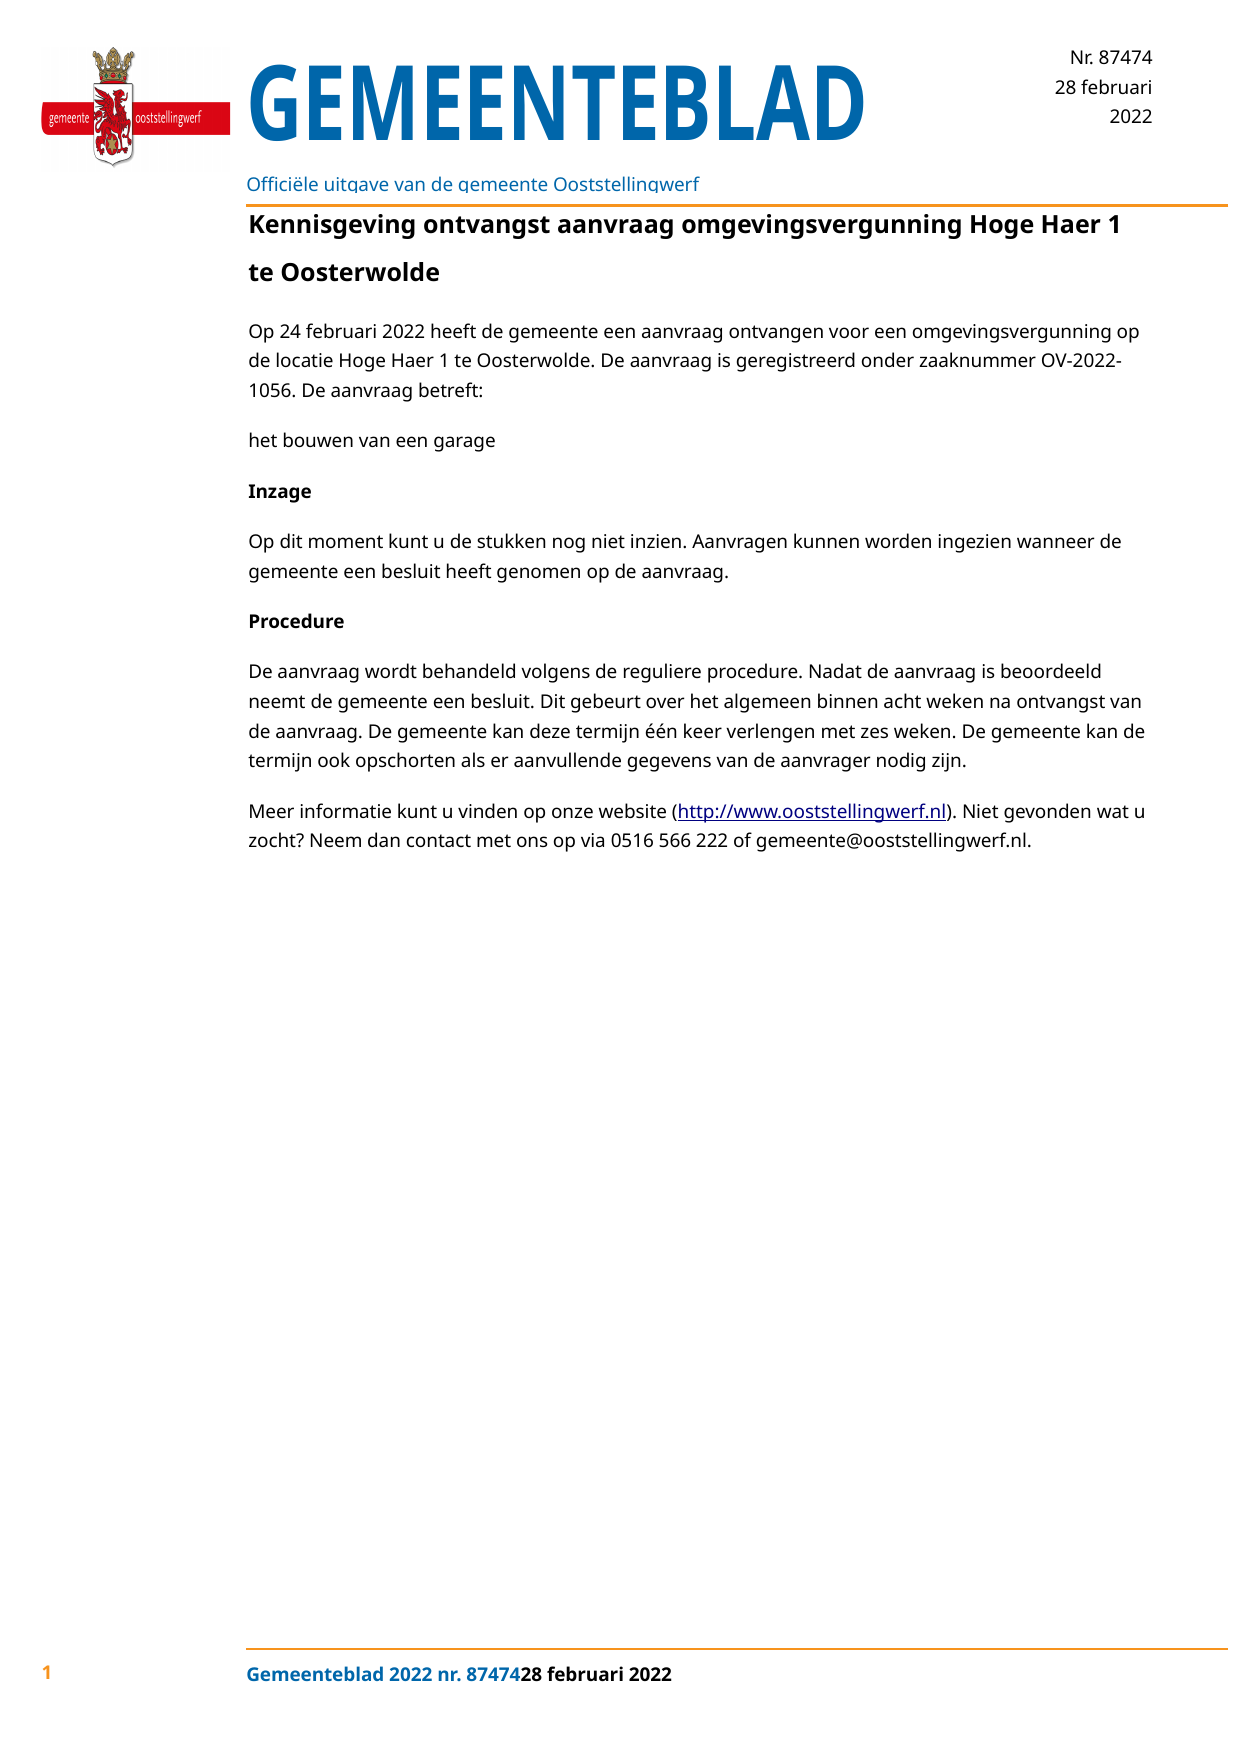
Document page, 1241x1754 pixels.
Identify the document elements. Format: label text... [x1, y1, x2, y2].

text het bouwen van een garage [248, 427, 1152, 453]
text Op 24 februari 2022 heeft de gemeente een aanvraag ontvangen voor een omgevingsvergunning op de locatie Hoge Haer 1 te Oosterwolde. De aanvraag is geregistreerd onder zaaknummer OV-2022-1056. De aanvraag betreft: [248, 318, 1152, 403]
text De aanvraag wordt behandeld volgens de reguliere procedure. Nadat de aanvraag is beoordeeld neemt de gemeente een besluit. Dit gebeurt over het algemeen binnen acht weken na ontvangst van de aanvraag. De gemeente kan deze termijn één keer verlengen met zes weken. De gemeente kan de termijn ook opschorten als er aanvullende gegevens van de aanvrager nodig zijn. [248, 659, 1152, 773]
text Procedure [248, 608, 1152, 634]
text Inzage [248, 478, 1152, 504]
picture [41, 47, 231, 172]
text Meer informatie kunt u vinden op onze website (http://www.ooststellingwerf.nl). Niet gevonden wat u zocht? Neem dan contact met ons op via 0516 566 222 of gemeente@ooststellingwerf.nl. [248, 798, 1152, 853]
text Op dit moment kunt u de stukken nog niet inzien. Aanvragen kunnen worden ingezien wanneer de gemeente een besluit heeft genomen op de aanvraag. [248, 528, 1152, 584]
text Kennisgeving ontvangst aanvraag omgevingsvergunning Hoge Haer 1 te Oosterwolde [248, 207, 1152, 288]
